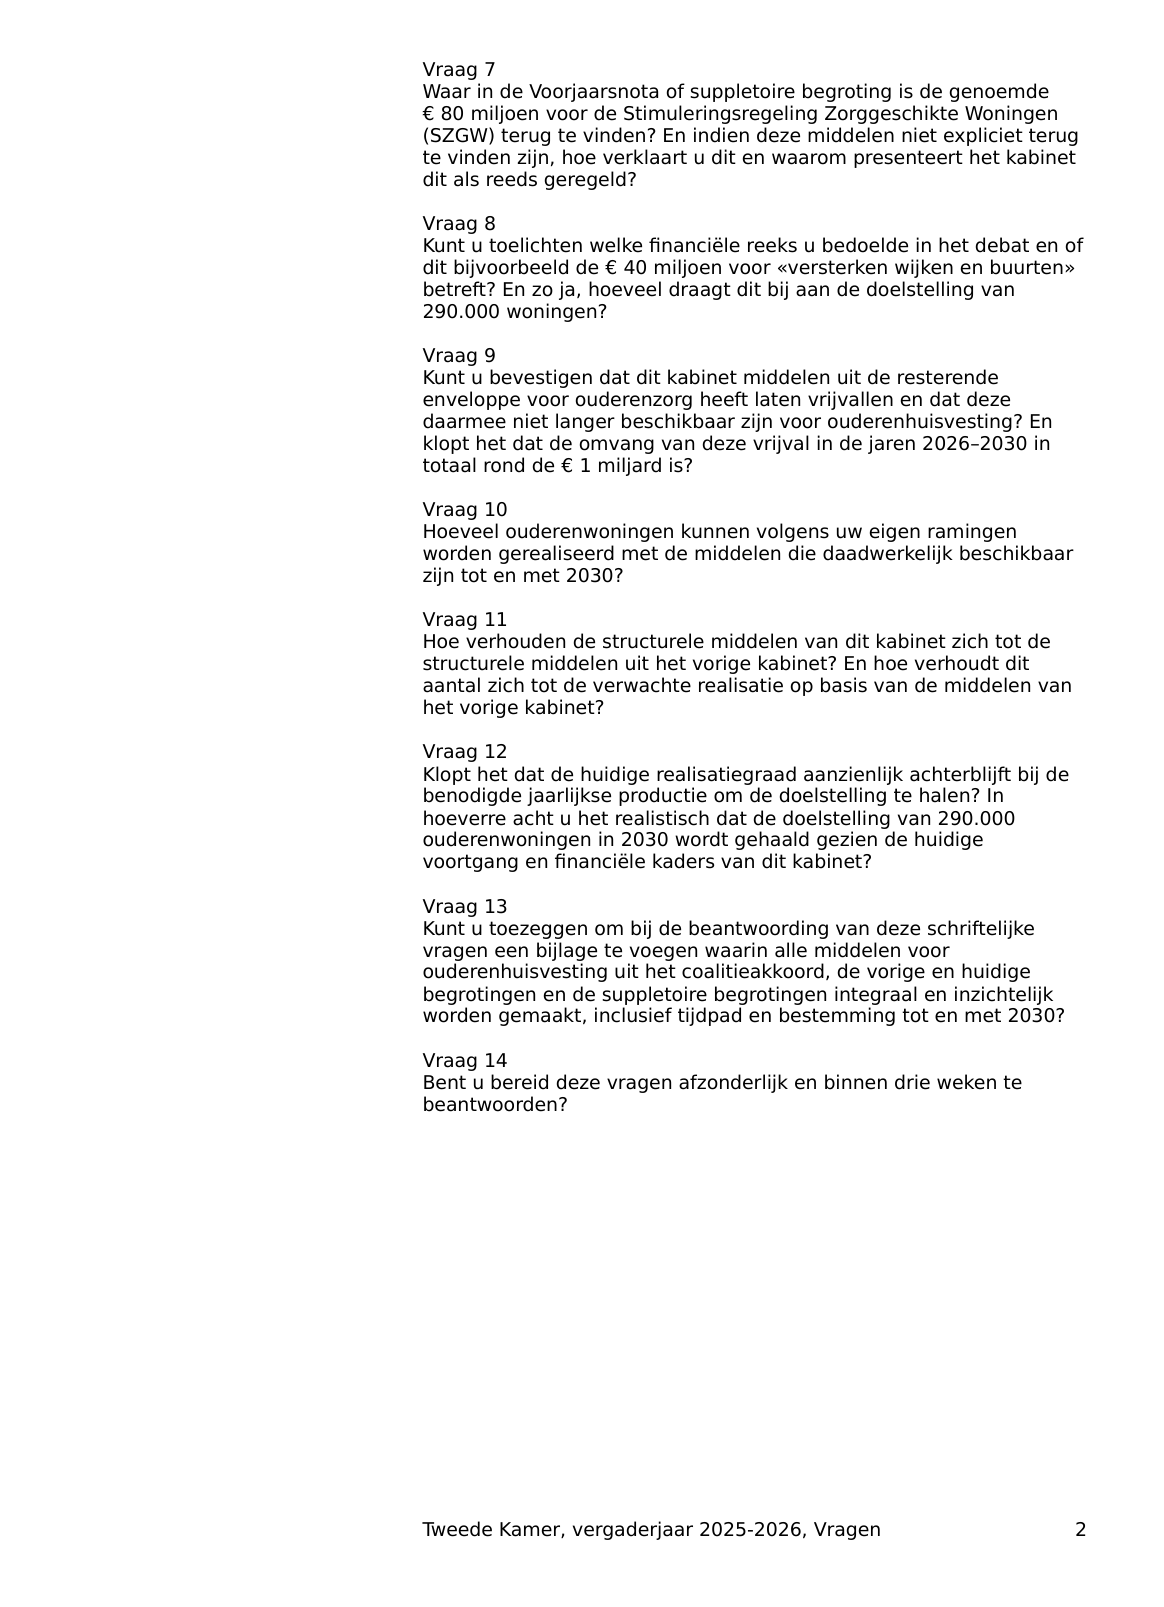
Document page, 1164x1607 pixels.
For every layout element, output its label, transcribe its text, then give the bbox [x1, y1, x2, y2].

text Waar in de Voorjaarsnota of suppletoire begroting is de genoemde € 80 miljoen voor de Stimuleringsregeling Zorggeschikte Woningen (SZGW) terug te vinden? En indien deze middelen niet expliciet terug te vinden zijn, hoe verklaart u dit en waarom presenteert het kabinet dit als reeds geregeld? [422, 81, 1087, 191]
text Vraag 7 [422, 59, 1087, 81]
text Vraag 12 [422, 741, 1087, 763]
text Hoeveel ouderenwoningen kunnen volgens uw eigen ramingen worden gerealiseerd met de middelen die daadwerkelijk beschikbaar zijn tot en met 2030? [422, 521, 1087, 587]
text Hoe verhouden de structurele middelen van dit kabinet zich tot de structurele middelen uit het vorige kabinet? En hoe verhoudt dit aantal zich tot de verwachte realisatie op basis van de middelen van het vorige kabinet? [422, 631, 1087, 719]
text Vraag 14 [422, 1049, 1087, 1072]
text Kunt u bevestigen dat dit kabinet middelen uit de resterende enveloppe voor ouderenzorg heeft laten vrijvallen en dat deze daarmee niet langer beschikbaar zijn voor ouderenhuisvesting? En klopt het dat de omvang van deze vrijval in de jaren 2026–2030 in totaal rond de € 1 miljard is? [422, 367, 1087, 477]
text Vraag 13 [422, 896, 1087, 917]
text Vraag 11 [422, 609, 1087, 631]
text Kunt u toelichten welke financiële reeks u bedoelde in het debat en of dit bijvoorbeeld de € 40 miljoen voor «versterken wijken en buurten» betreft? En zo ja, hoeveel draagt dit bij aan de doelstelling van 290.000 woningen? [422, 235, 1087, 323]
text Kunt u toezeggen om bij de beantwoording van deze schriftelijke vragen een bijlage te voegen waarin alle middelen voor ouderenhuisvesting uit het coalitieakkoord, de vorige en huidige begrotingen en de suppletoire begrotingen integraal en inzichtelijk worden gemaakt, inclusief tijdpad en bestemming tot en met 2030? [422, 917, 1087, 1027]
text Bent u bereid deze vragen afzonderlijk en binnen drie weken te beantwoorden? [422, 1072, 1087, 1116]
text Klopt het dat de huidige realisatiegraad aanzienlijk achterblijft bij de benodigde jaarlijkse productie om de doelstelling te halen? In hoeverre acht u het realistisch dat de doelstelling van 290.000 ouderenwoningen in 2030 wordt gehaald gezien de huidige voortgang en financiële kaders van dit kabinet? [422, 763, 1087, 873]
text Vraag 9 [422, 345, 1087, 367]
text Vraag 8 [422, 213, 1087, 235]
text Vraag 10 [422, 499, 1087, 521]
